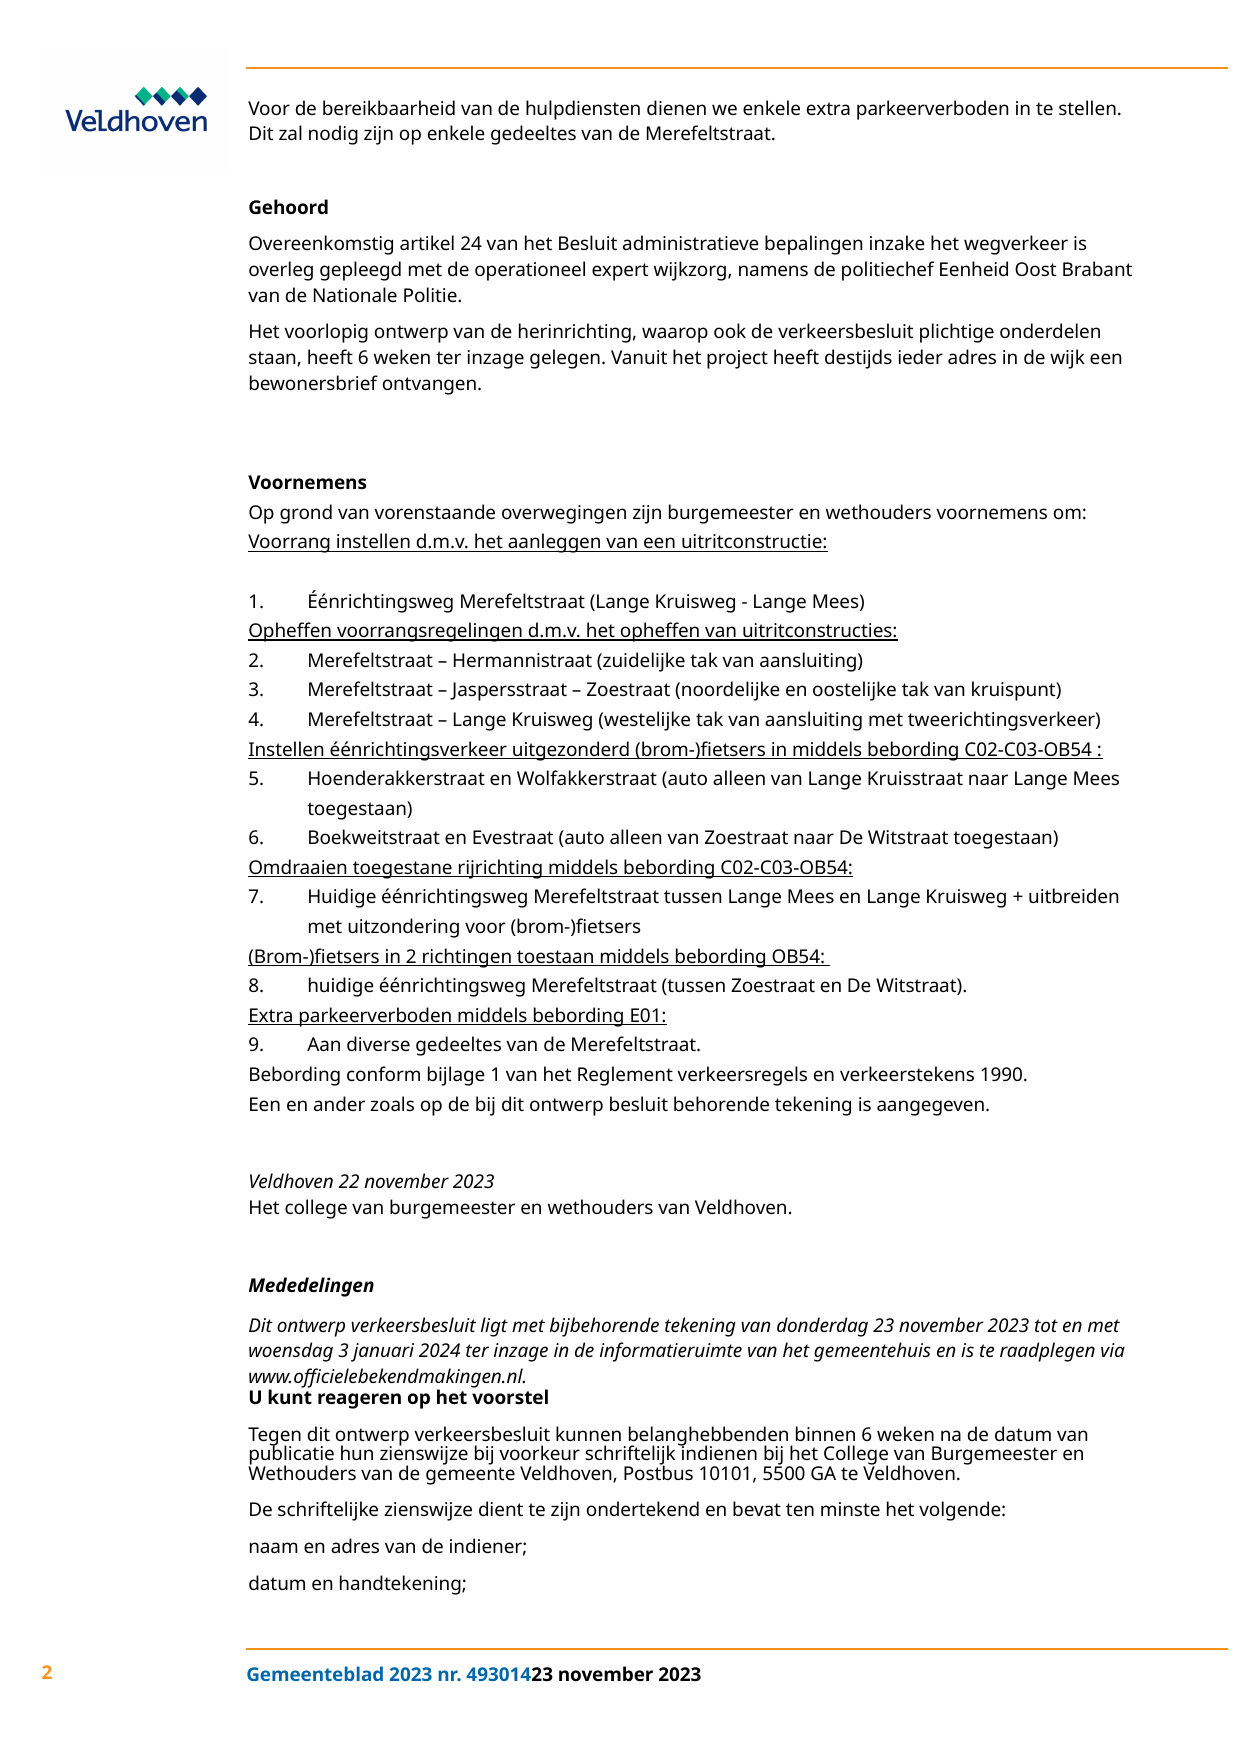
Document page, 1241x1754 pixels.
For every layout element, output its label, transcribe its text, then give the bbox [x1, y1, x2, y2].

list Merefeltstraat – Jaspersstraat – Zoestraat (noordelijke en oostelijke tak van kruispunt) [248, 677, 1152, 702]
text Een en ander zoals op de bij dit ontwerp besluit behorende tekening is aangegeven. [248, 1091, 1152, 1116]
text Bebording conform bijlage 1 van het Reglement verkeersregels en verkeerstekens 1990. [248, 1061, 1152, 1087]
text Voorrang instellen d.m.v. het aanleggen van een uitritconstructie: [248, 529, 1152, 554]
list Éénrichtingsweg Merefeltstraat (Lange Kruisweg - Lange Mees) [248, 588, 1152, 613]
text Op grond van vorenstaande overwegingen zijn burgemeester en wethouders voornemens om: [248, 499, 1152, 525]
text De schriftelijke zienswijze dient te zijn ondertekend en bevat ten minste het volgende: [248, 1501, 1152, 1521]
text Extra parkeerverboden middels bebording E01: [248, 1002, 1152, 1028]
text Gehoord [248, 194, 1152, 219]
text Instellen éénrichtingsverkeer uitgezonderd (brom-)fietsers in middels bebording C02-C03-OB54 : [248, 736, 1152, 761]
text Mededelingen [248, 1272, 1152, 1298]
list Hoenderakkerstraat en Wolfakkerstraat (auto alleen van Lange Kruisstraat naar Lange Mees toegestaan) [248, 765, 1152, 821]
list Boekweitstraat en Evestraat (auto alleen van Zoestraat naar De Witstraat toegestaan) [248, 824, 1152, 850]
list Merefeltstraat – Hermannistraat (zuidelijke tak van aansluiting) [248, 647, 1152, 673]
text Omdraaien toegestane rijrichting middels bebording C02-C03-OB54: [248, 854, 1152, 880]
text U kunt reageren op het voorstel [248, 1389, 1152, 1408]
text Opheffen voorrangsregelingen d.m.v. het opheffen van uitritconstructies: [248, 617, 1152, 643]
text Tegen dit ontwerp verkeersbesluit kunnen belanghebbenden binnen 6 weken na de datum van publicatie hun zienswijze bij voorkeur schriftelijk indienen bij het College van Burgemeester en Wethouders van de gemeente Veldhoven, Postbus 10101, 5500 GA te Veldhoven. [248, 1426, 1152, 1484]
text Het college van burgemeester en wethouders van Veldhoven. [248, 1194, 1152, 1219]
picture [41, 47, 231, 172]
list Huidige éénrichtingsweg Merefeltstraat tussen Lange Mees en Lange Kruisweg + uitbreiden met uitzondering voor (brom-)fietsers [248, 884, 1152, 939]
list Merefeltstraat – Lange Kruisweg (westelijke tak van aansluiting met tweerichtingsverkeer) [248, 706, 1152, 732]
text (Brom-)fietsers in 2 richtingen toestaan middels bebording OB54: [248, 943, 1152, 968]
text naam en adres van de indiener; [248, 1538, 1152, 1558]
text Het voorlopig ontwerp van de herinrichting, waarop ook de verkeersbesluit plichtige onderdelen staan, heeft 6 weken ter inzage gelegen. Vanuit het project heeft destijds ieder adres in de wijk een bewonersbrief ontvangen. [248, 319, 1152, 396]
list huidige éénrichtingsweg Merefeltstraat (tussen Zoestraat en De Witstraat). [248, 972, 1152, 998]
text Voor de bereikbaarheid van de hulpdiensten dienen we enkele extra parkeerverboden in te stellen. Dit zal nodig zijn op enkele gedeeltes van de Merefeltstraat. [248, 95, 1152, 146]
text Veldhoven 22 november 2023 [248, 1168, 1152, 1194]
text Overeenkomstig artikel 24 van het Besluit administratieve bepalingen inzake het wegverkeer is overleg gepleegd met de operationeel expert wijkzorg, namens de politiechef Eenheid Oost Brabant van de Nationale Politie. [248, 231, 1152, 308]
list Aan diverse gedeeltes van de Merefeltstraat. [248, 1032, 1152, 1057]
text Voornemens [248, 469, 1152, 495]
text Dit ontwerp verkeersbesluit ligt met bijbehorende tekening van donderdag 23 november 2023 tot en met woensdag 3 januari 2024 ter inzage in de informatieruimte van het gemeentehuis en is te raadplegen via www.officielebekendmakingen.nl. [248, 1312, 1152, 1389]
text datum en handtekening; [248, 1575, 1152, 1595]
